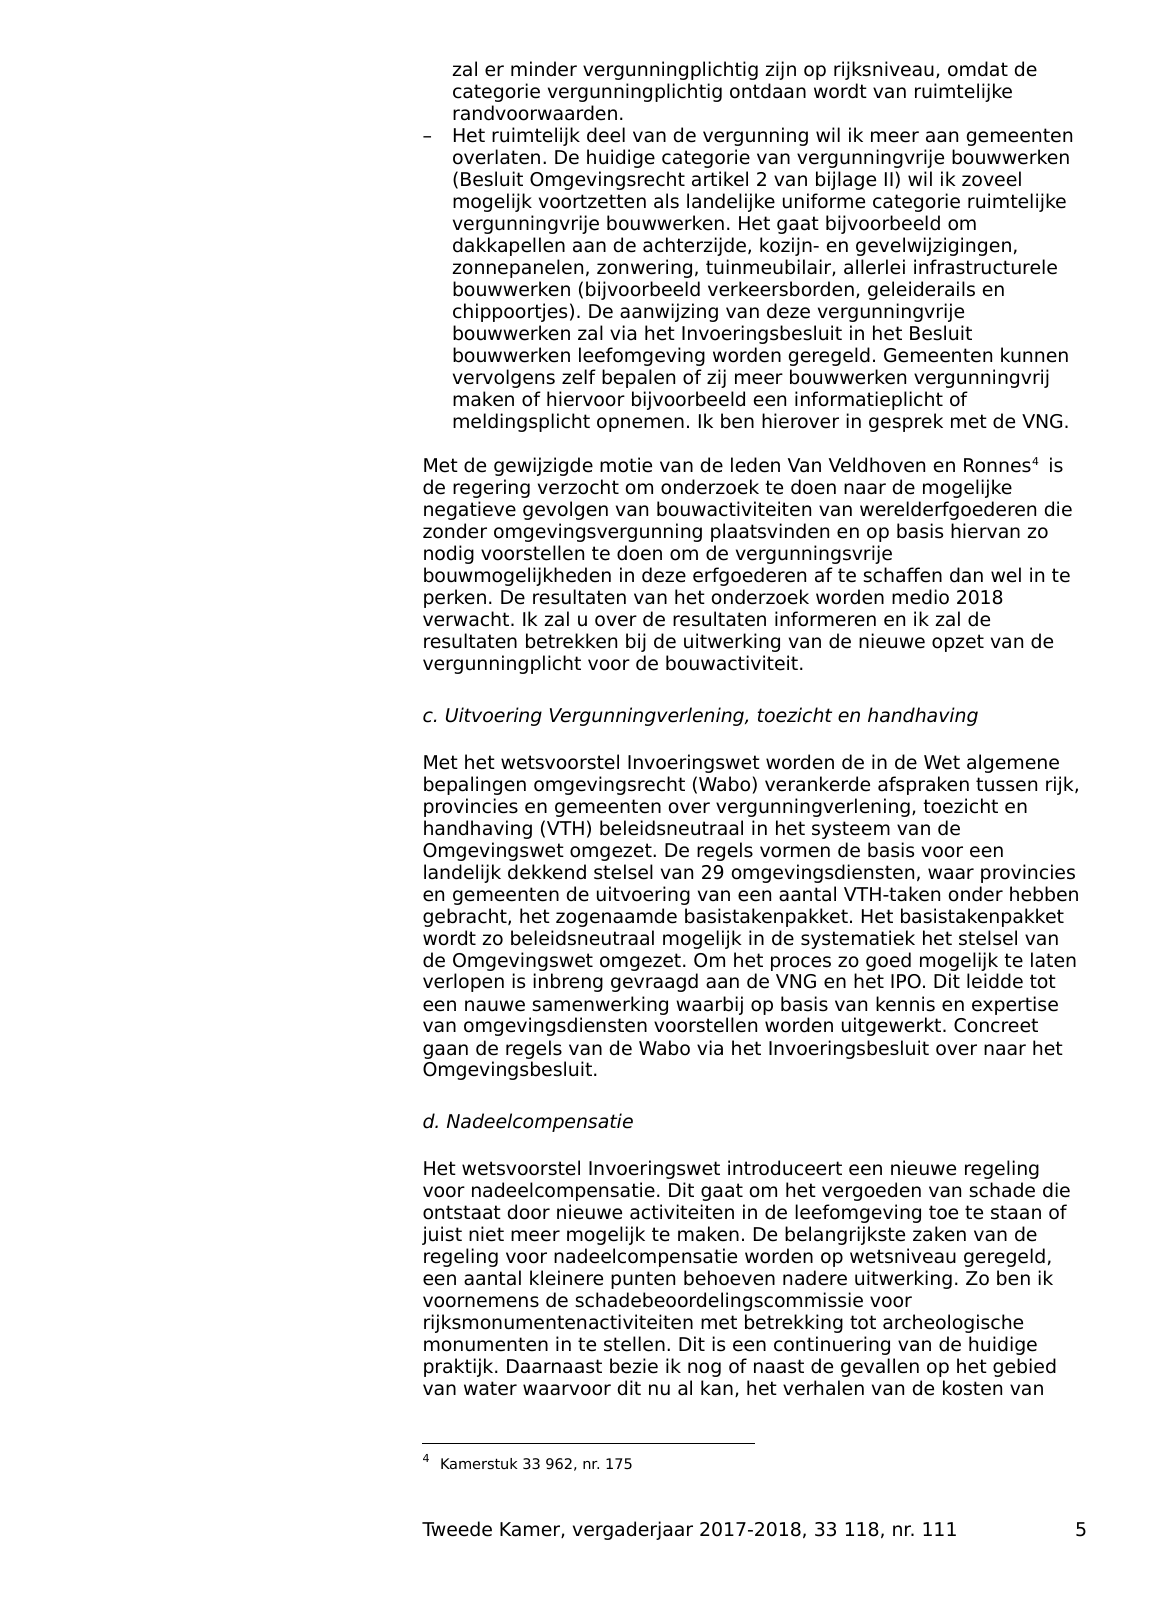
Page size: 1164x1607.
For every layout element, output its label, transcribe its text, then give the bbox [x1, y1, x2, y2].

text Kamerstuk 33 962, nr. 175 [422, 1452, 1087, 1474]
subtitle c. Uitvoering Vergunningverlening, toezicht en handhaving [422, 705, 1087, 727]
subtitle d. Nadeelcompensatie [422, 1111, 1087, 1133]
text – Het ruimtelijk deel van de vergunning wil ik meer aan gemeenten overlaten. De huidige categorie van vergunningvrije bouwwerken (Besluit Omgevingsrecht artikel 2 van bijlage II) wil ik zoveel mogelijk voortzetten als landelijke uniforme categorie ruimtelijke vergunningvrije bouwwerken. Het gaat bijvoorbeeld om dakkapellen aan de achterzijde, kozijn- en gevelwijzigingen, zonnepanelen, zonwering, tuinmeubilair, allerlei infrastructurele bouwwerken (bijvoorbeeld verkeersborden, geleiderails en chippoortjes). De aanwijzing van deze vergunningvrije bouwwerken zal via het Invoeringsbesluit in het Besluit bouwwerken leefomgeving worden geregeld. Gemeenten kunnen vervolgens zelf bepalen of zij meer bouwwerken vergunningvrij maken of hiervoor bijvoorbeeld een informatieplicht of meldingsplicht opnemen. Ik ben hierover in gesprek met de VNG. [422, 125, 1087, 433]
text Het wetsvoorstel Invoeringswet introduceert een nieuwe regeling voor nadeelcompensatie. Dit gaat om het vergoeden van schade die ontstaat door nieuwe activiteiten in de leefomgeving toe te staan of juist niet meer mogelijk te maken. De belangrijkste zaken van de regeling voor nadeelcompensatie worden op wetsniveau geregeld, een aantal kleinere punten behoeven nadere uitwerking. Zo ben ik voornemens de schadebeoordelingscommissie voor rijksmonumentenactiviteiten met betrekking tot archeologische monumenten in te stellen. Dit is een continuering van de huidige praktijk. Daarnaast bezie ik nog of naast de gevallen op het gebied van water waarvoor dit nu al kan, het verhalen van de kosten van [422, 1158, 1087, 1400]
text Met de gewijzigde motie van de leden Van Veldhoven en Ronnes is de regering verzocht om onderzoek te doen naar de mogelijke negatieve gevolgen van bouwactiviteiten van werelderfgoederen die zonder omgevingsvergunning plaatsvinden en op basis hiervan zo nodig voorstellen te doen om de vergunningsvrije bouwmogelijkheden in deze erfgoederen af te schaffen dan wel in te perken. De resultaten van het onderzoek worden medio 2018 verwacht. Ik zal u over de resultaten informeren en ik zal de resultaten betrekken bij de uitwerking van de nieuwe opzet van de vergunningplicht voor de bouwactiviteit. [422, 455, 1087, 675]
text zal er minder vergunningplichtig zijn op rijksniveau, omdat de categorie vergunningplichtig ontdaan wordt van ruimtelijke randvoorwaarden. [422, 59, 1087, 125]
text Met het wetsvoorstel Invoeringswet worden de in de Wet algemene bepalingen omgevingsrecht (Wabo) verankerde afspraken tussen rijk, provincies en gemeenten over vergunningverlening, toezicht en handhaving (VTH) beleidsneutraal in het systeem van de Omgevingswet omgezet. De regels vormen de basis voor een landelijk dekkend stelsel van 29 omgevingsdiensten, waar provincies en gemeenten de uitvoering van een aantal VTH-taken onder hebben gebracht, het zogenaamde basistakenpakket. Het basistakenpakket wordt zo beleidsneutraal mogelijk in de systematiek het stelsel van de Omgevingswet omgezet. Om het proces zo goed mogelijk te laten verlopen is inbreng gevraagd aan de VNG en het IPO. Dit leidde tot een nauwe samenwerking waarbij op basis van kennis en expertise van omgevingsdiensten voorstellen worden uitgewerkt. Concreet gaan de regels van de Wabo via het Invoeringsbesluit over naar het Omgevingsbesluit. [422, 752, 1087, 1081]
